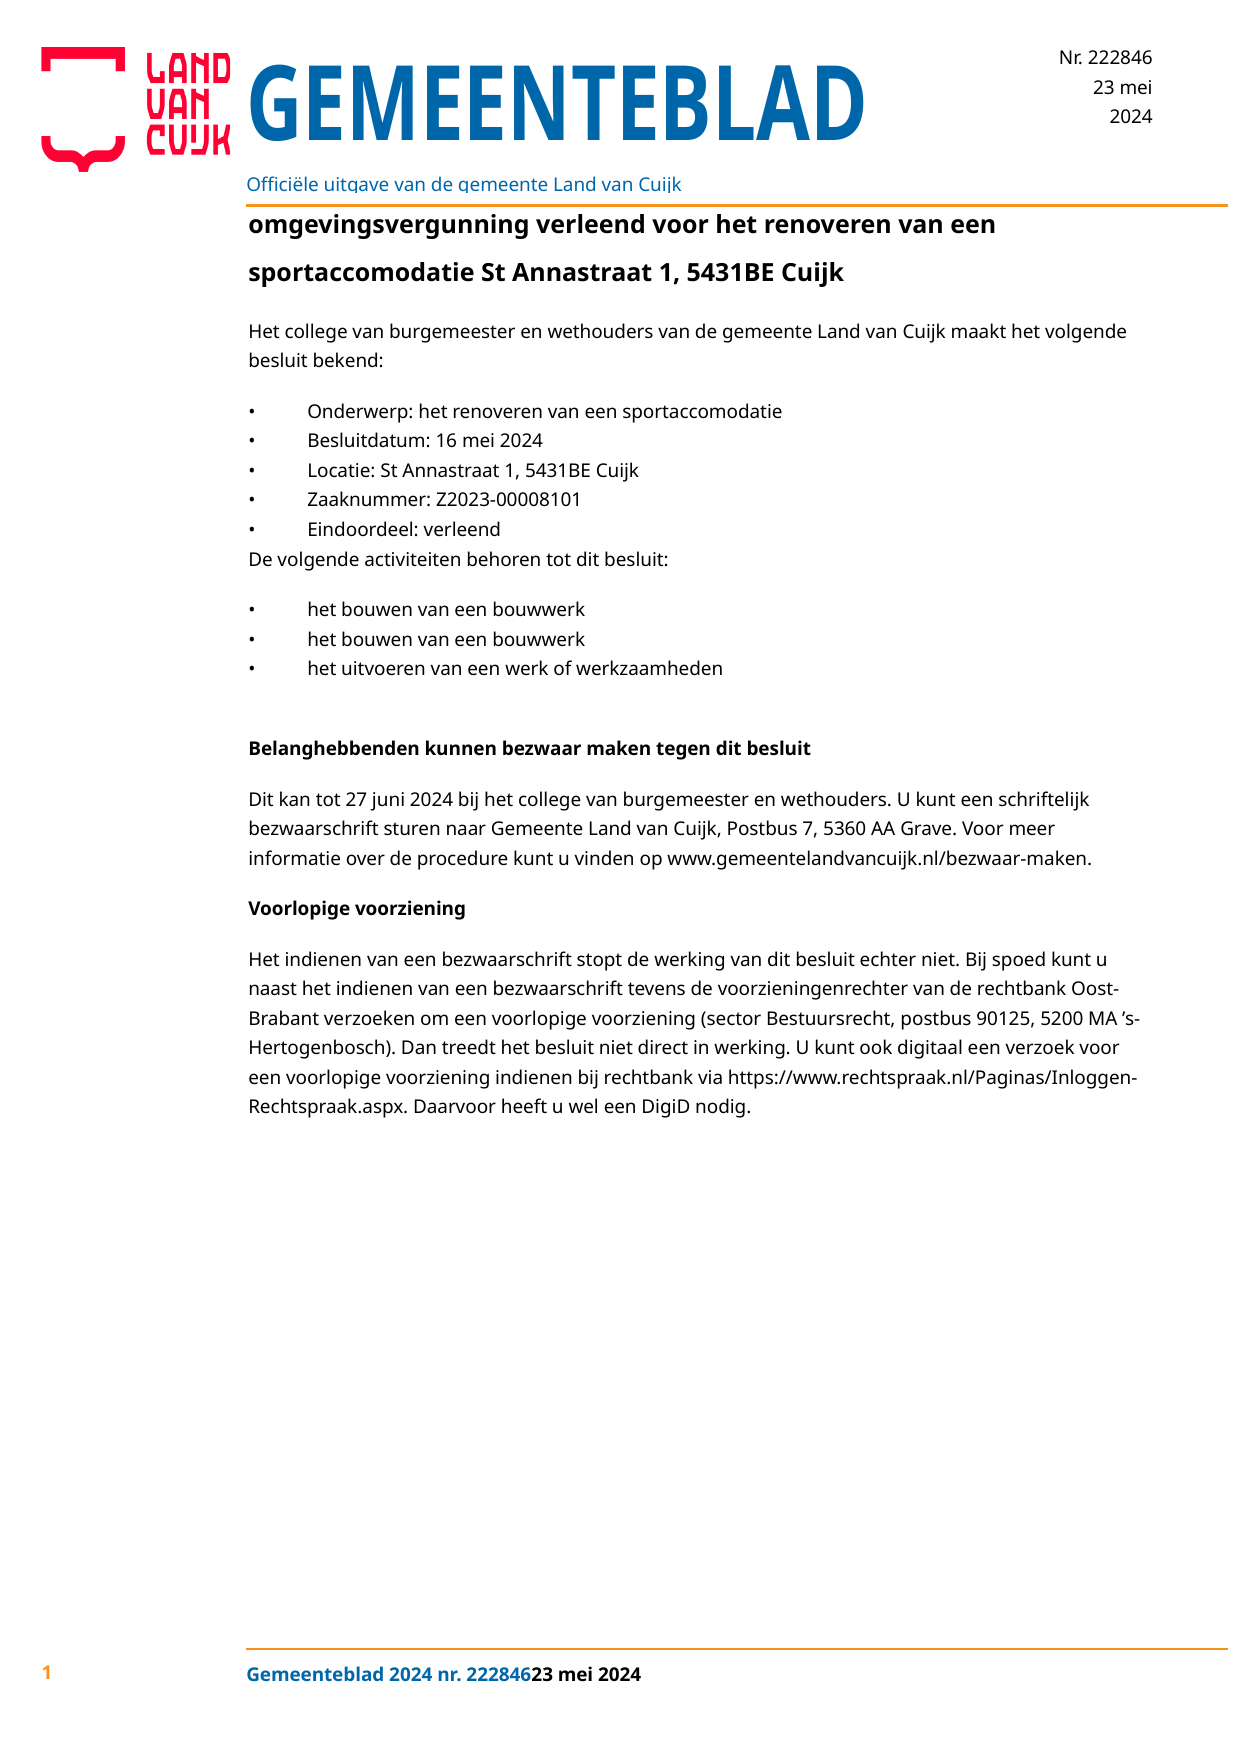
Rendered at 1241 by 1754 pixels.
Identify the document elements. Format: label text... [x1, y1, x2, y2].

list het bouwen van een bouwwerk [248, 626, 1152, 652]
list Onderwerp: het renoveren van een sportaccomodatie [248, 398, 1152, 424]
text Dit kan tot 27 juni 2024 bij het college van burgemeester en wethouders. U kunt een schriftelijk bezwaarschrift sturen naar Gemeente Land van Cuijk, Postbus 7, 5360 AA Grave. Voor meer informatie over de procedure kunt u vinden op www.gemeentelandvancuijk.nl/bezwaar-maken. [248, 786, 1152, 871]
list Locatie: St Annastraat 1, 5431BE Cuijk [248, 457, 1152, 483]
text Het indienen van een bezwaarschrift stopt de werking van dit besluit echter niet. Bij spoed kunt u naast het indienen van een bezwaarschrift tevens de voorzieningenrechter van de rechtbank Oost-Brabant verzoeken om een voorlopige voorziening (sector Bestuursrecht, postbus 90125, 5200 MA ’s-Hertogenbosch). Dan treedt het besluit niet direct in werking. U kunt ook digitaal een verzoek voor een voorlopige voorziening indienen bij rechtbank via https://www.rechtspraak.nl/Paginas/Inloggen-Rechtspraak.aspx. Daarvoor heeft u wel een DigiD nodig. [248, 946, 1152, 1119]
list Besluitdatum: 16 mei 2024 [248, 427, 1152, 453]
text omgevingsvergunning verleend voor het renoveren van een sportaccomodatie St Annastraat 1, 5431BE Cuijk [248, 207, 1152, 288]
list het uitvoeren van een werk of werkzaamheden [248, 655, 1152, 681]
list het bouwen van een bouwwerk [248, 596, 1152, 622]
text Het college van burgemeester en wethouders van de gemeente Land van Cuijk maakt het volgende besluit bekend: [248, 318, 1152, 373]
text De volgende activiteiten behoren tot dit besluit: [248, 546, 1152, 572]
picture [41, 47, 231, 172]
text Voorlopige voorziening [248, 895, 1152, 921]
list Eindoordeel: verleend [248, 516, 1152, 542]
text Belanghebbenden kunnen bezwaar maken tegen dit besluit [248, 735, 1152, 761]
list Zaaknummer: Z2023-00008101 [248, 487, 1152, 512]
